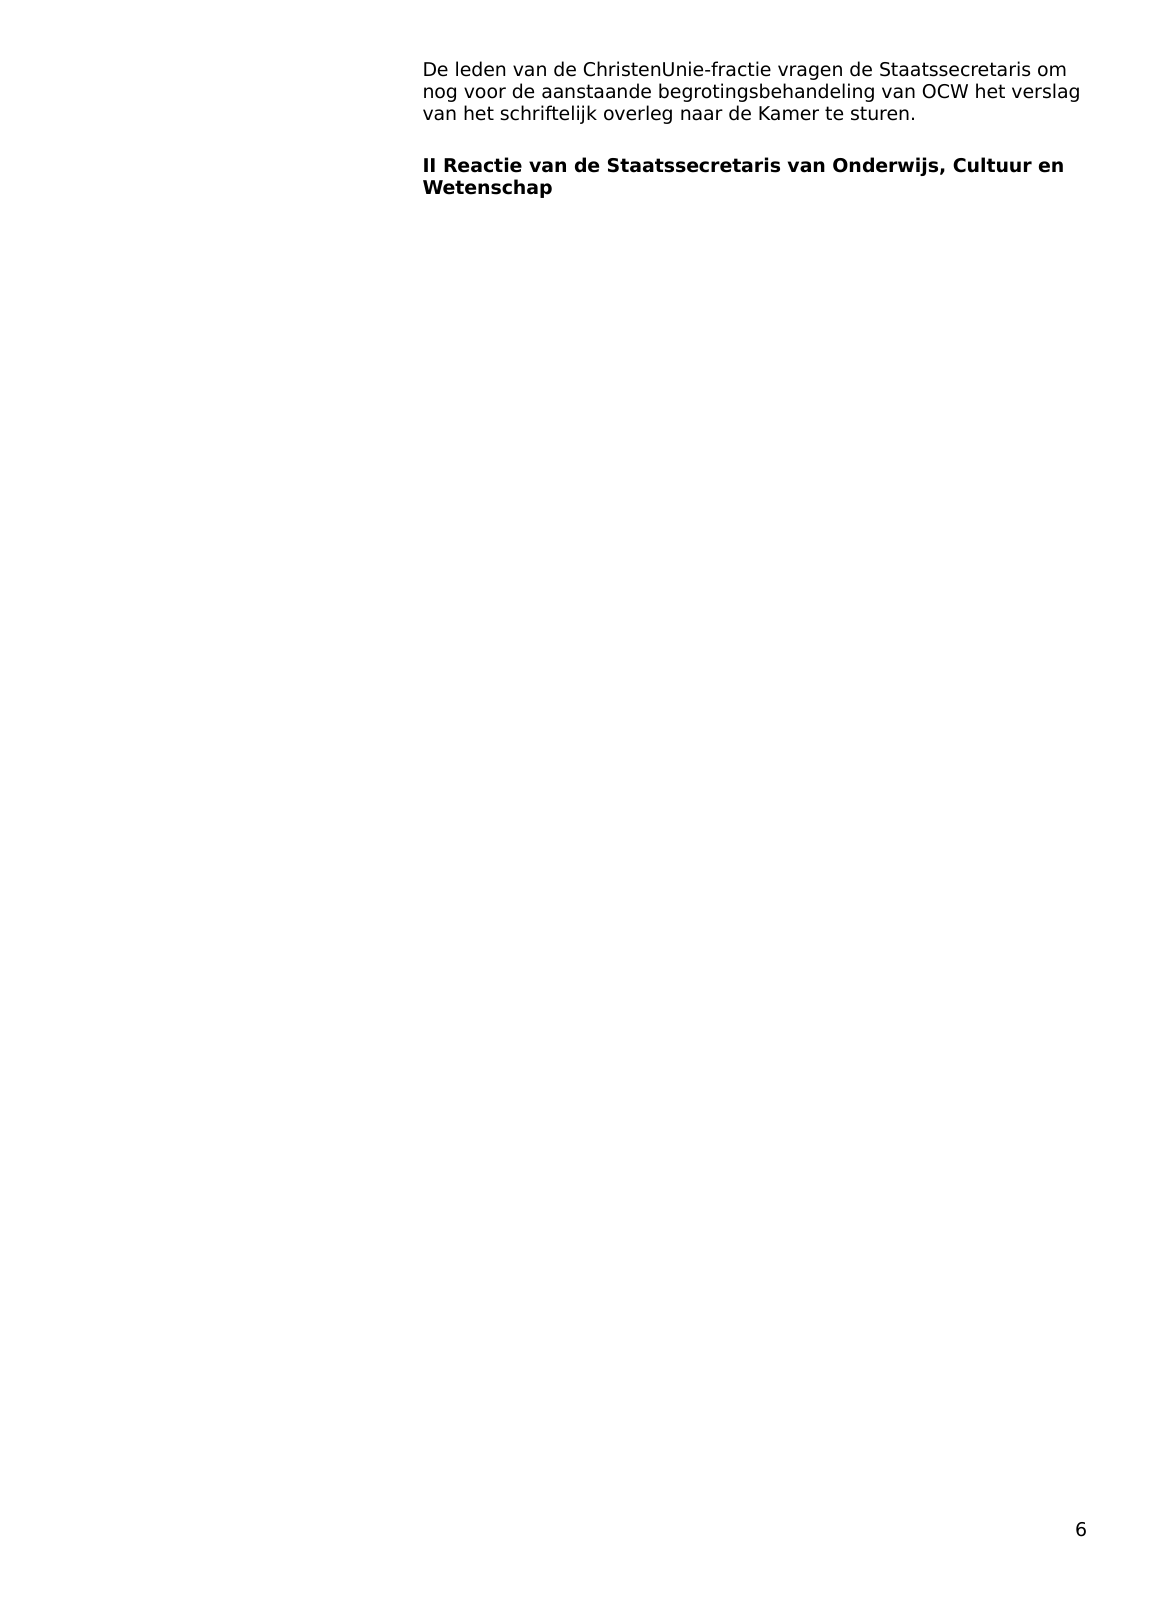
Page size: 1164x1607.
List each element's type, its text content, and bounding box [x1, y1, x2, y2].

text De leden van de ChristenUnie-fractie vragen de Staatssecretaris om nog voor de aanstaande begrotingsbehandeling van OCW het verslag van het schriftelijk overleg naar de Kamer te sturen. [422, 59, 1087, 125]
subtitle II Reactie van de Staatssecretaris van Onderwijs, Cultuur en Wetenschap [422, 155, 1087, 199]
